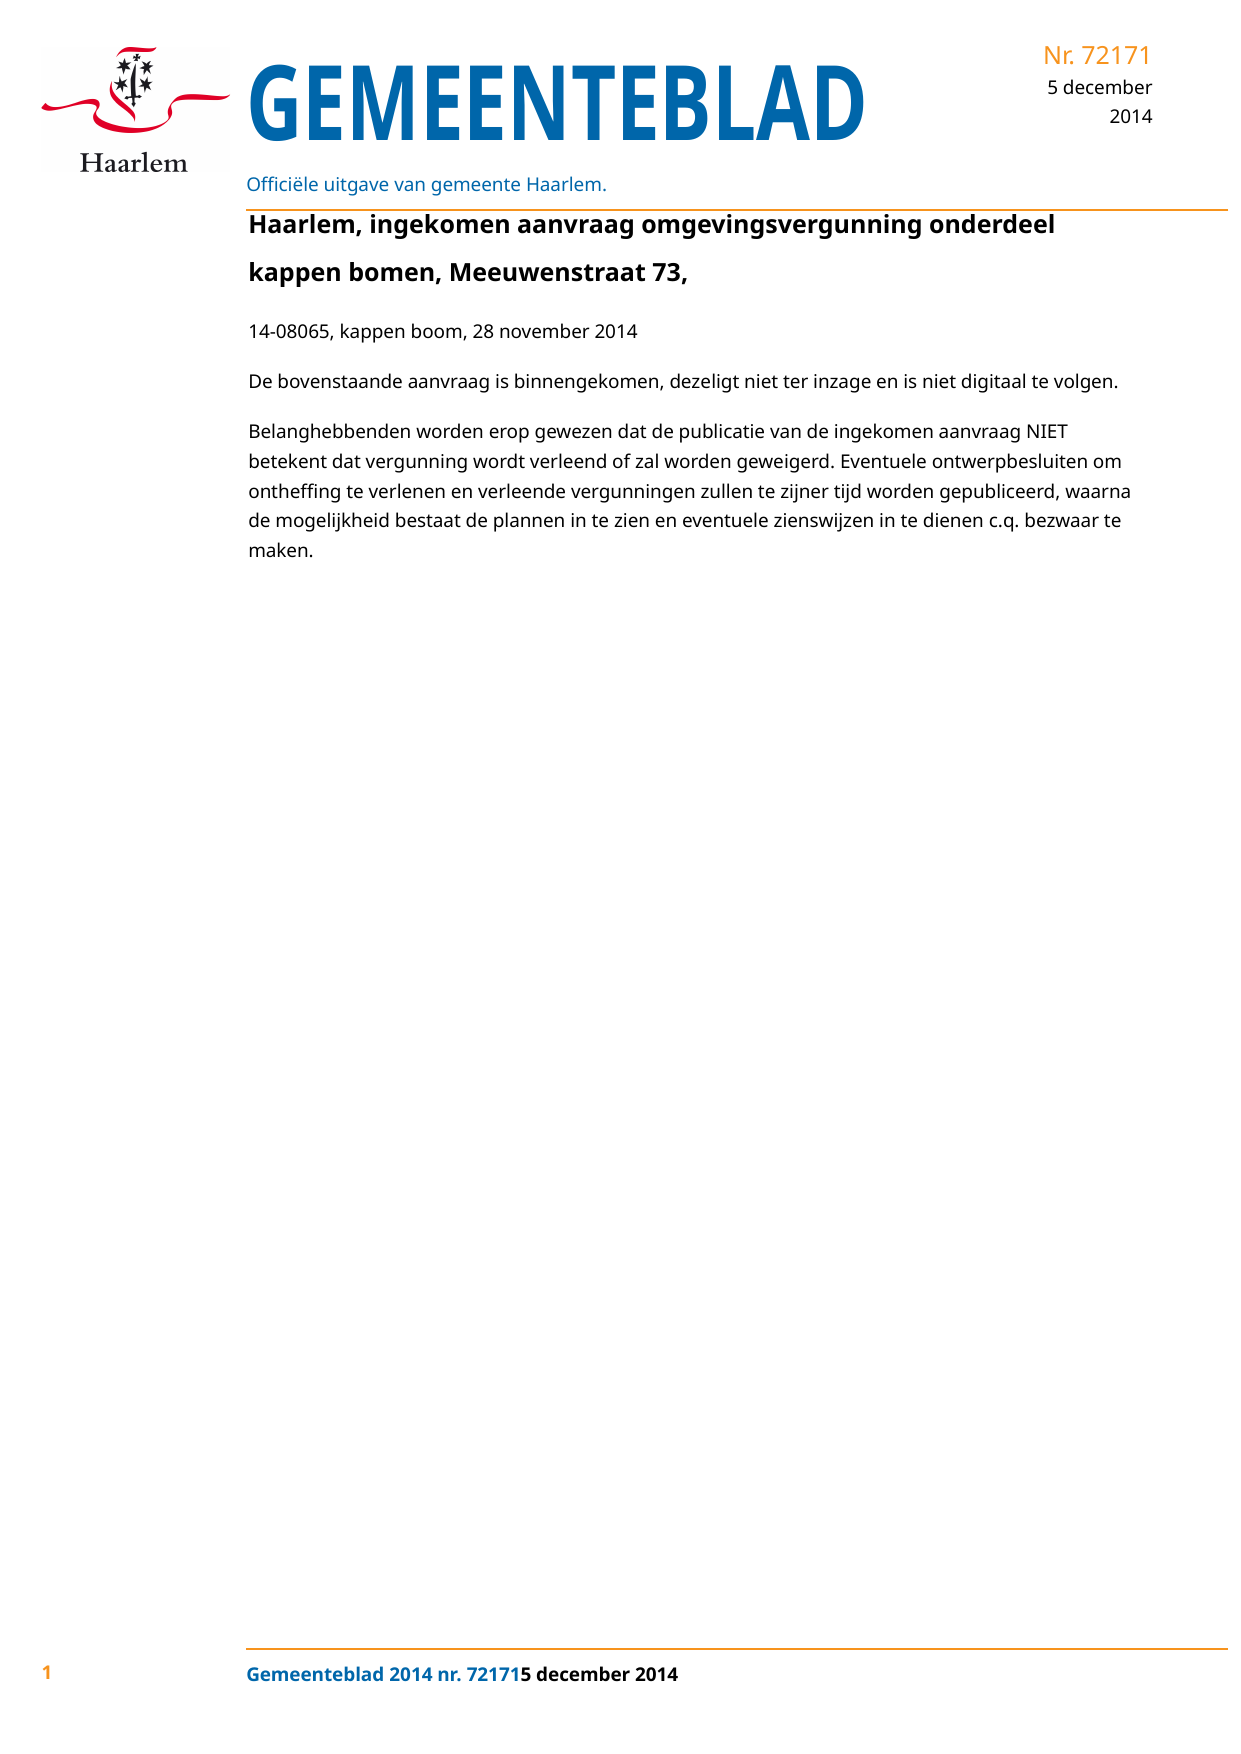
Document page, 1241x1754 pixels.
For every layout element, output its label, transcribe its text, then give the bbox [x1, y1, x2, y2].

picture [41, 47, 231, 172]
text 14-08065, kappen boom, 28 november 2014 [248, 318, 1152, 344]
text De bovenstaande aanvraag is binnengekomen, dezeligt niet ter inzage en is niet digitaal te volgen. [248, 368, 1152, 394]
text Haarlem, ingekomen aanvraag omgevingsvergunning onderdeel kappen bomen, Meeuwenstraat 73, [248, 211, 1152, 288]
text Belanghebbenden worden erop gewezen dat de publicatie van de ingekomen aanvraag NIET betekent dat vergunning wordt verleend of zal worden geweigerd. Eventuele ontwerpbesluiten om ontheffing te verlenen en verleende vergunningen zullen te zijner tijd worden gepubliceerd, waarna de mogelijkheid bestaat de plannen in te zien en eventuele zienswijzen in te dienen c.q. bezwaar te maken. [248, 419, 1152, 563]
